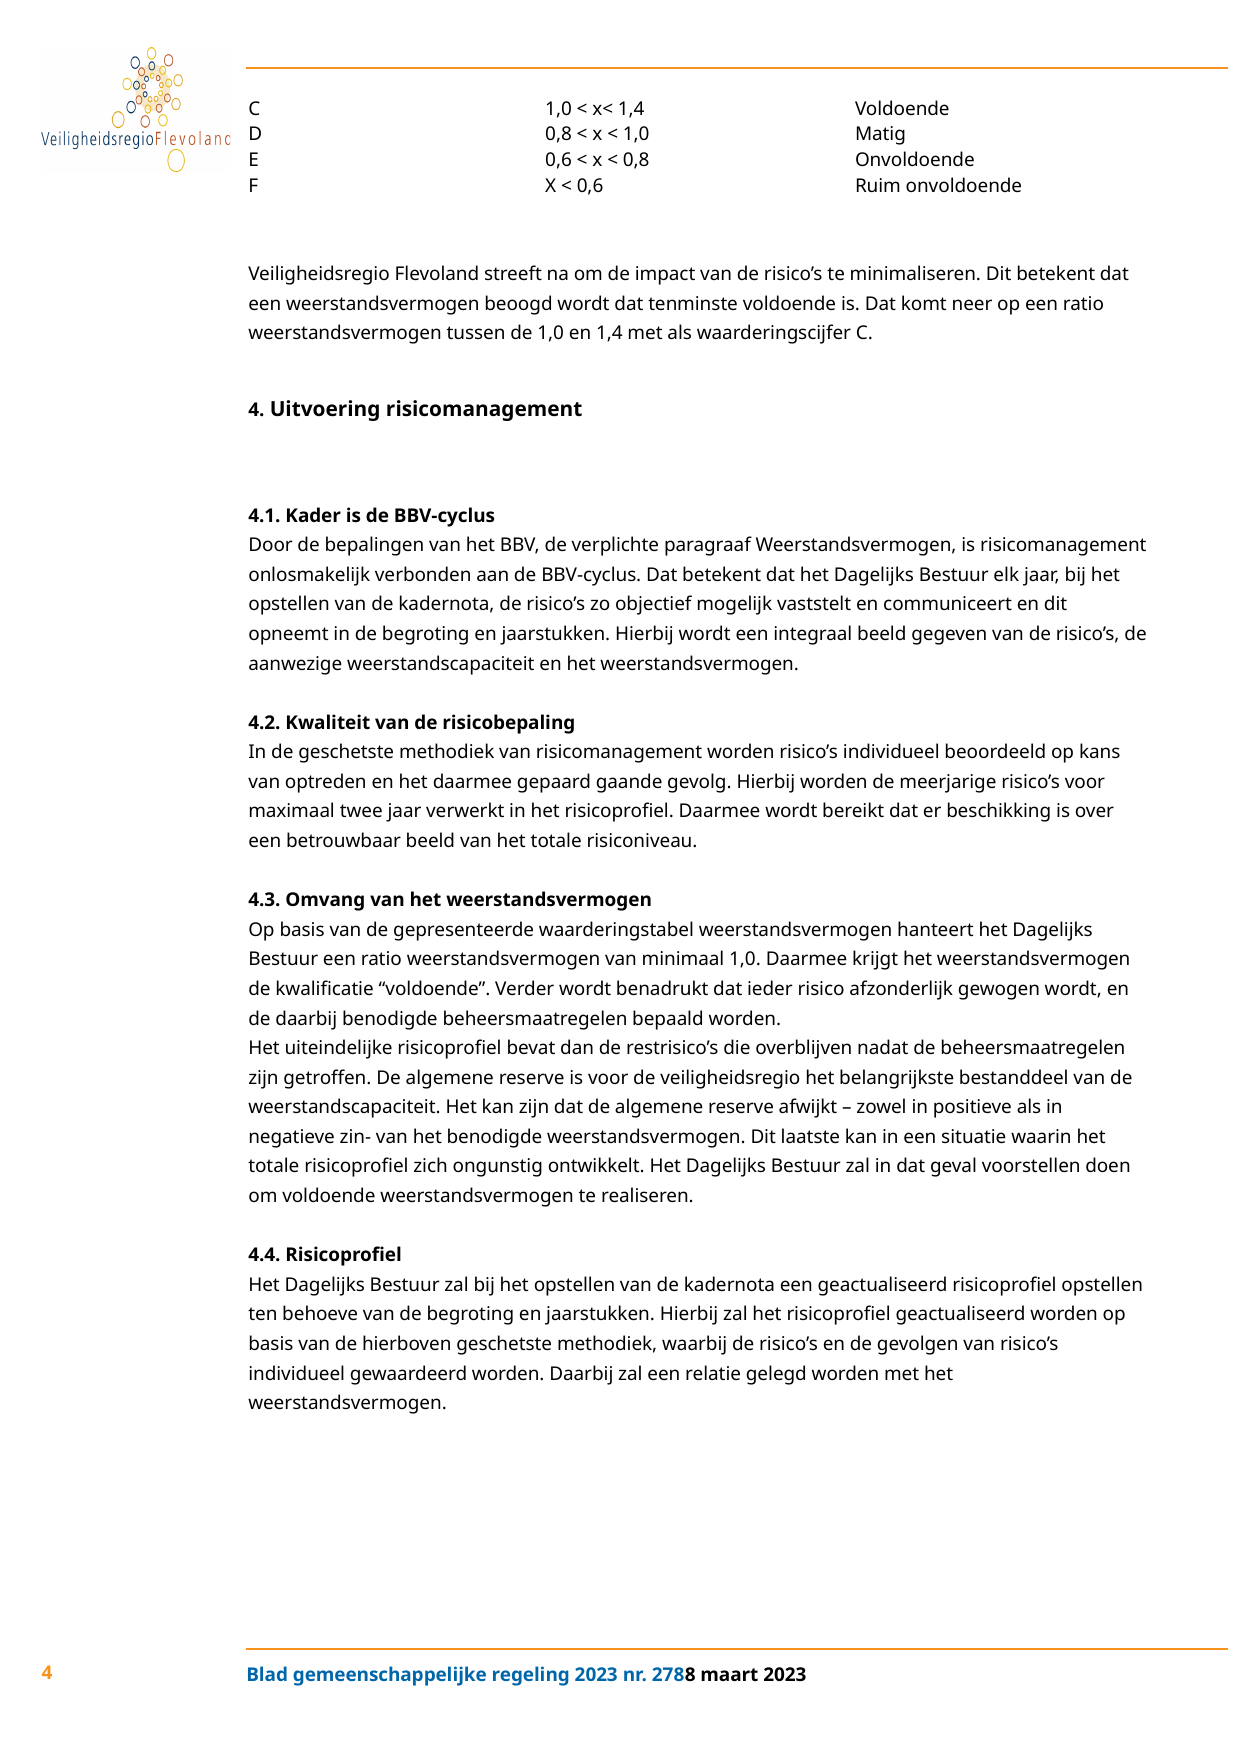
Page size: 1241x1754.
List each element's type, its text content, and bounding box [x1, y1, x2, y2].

table_cell C [248, 95, 545, 121]
table_cell Matig [855, 121, 1152, 146]
text 4.2. Kwaliteit van de risicobepaling [248, 709, 1152, 734]
text 4. Uitvoering risicomanagement [248, 394, 1152, 423]
picture [41, 47, 231, 172]
table_cell Voldoende [855, 95, 1152, 121]
text In de geschetste methodiek van risicomanagement worden risico’s individueel beoordeeld op kans van optreden en het daarmee gepaard gaande gevolg. Hierbij worden de meerjarige risico’s voor maximaal twee jaar verwerkt in het risicoprofiel. Daarmee wordt bereikt dat er beschikking is over een betrouwbaar beeld van het totale risiconiveau. [248, 738, 1152, 853]
table_cell F [248, 172, 545, 198]
table_cell Onvoldoende [855, 146, 1152, 172]
table_cell 0,8 < x < 1,0 [545, 121, 855, 146]
text Door de bepalingen van het BBV, de verplichte paragraaf Weerstandsvermogen, is risicomanagement onlosmakelijk verbonden aan de BBV-cyclus. Dat betekent dat het Dagelijks Bestuur elk jaar, bij het opstellen van de kadernota, de risico’s zo objectief mogelijk vaststelt en communiceert en dit opneemt in de begroting en jaarstukken. Hierbij wordt een integraal beeld gegeven van de risico’s, de aanwezige weerstandscapaciteit en het weerstandsvermogen. [248, 531, 1152, 675]
table_cell D [248, 121, 545, 146]
text Het Dagelijks Bestuur zal bij het opstellen van de kadernota een geactualiseerd risicoprofiel opstellen ten behoeve van de begroting en jaarstukken. Hierbij zal het risicoprofiel geactualiseerd worden op basis van de hierboven geschetste methodiek, waarbij de risico’s en de gevolgen van risico’s individueel gewaardeerd worden. Daarbij zal een relatie gelegd worden met het weerstandsvermogen. [248, 1271, 1152, 1415]
text 4.1. Kader is de BBV-cyclus [248, 502, 1152, 527]
table_cell Ruim onvoldoende [855, 172, 1152, 198]
text 4.3. Omvang van het weerstandsvermogen [248, 886, 1152, 912]
table_cell 0,6 < x < 0,8 [545, 146, 855, 172]
table_cell E [248, 146, 545, 172]
table_cell X < 0,6 [545, 172, 855, 198]
text Op basis van de gepresenteerde waarderingstabel weerstandsvermogen hanteert het Dagelijks Bestuur een ratio weerstandsvermogen van minimaal 1,0. Daarmee krijgt het weerstandsvermogen de kwalificatie “voldoende”. Verder wordt benadrukt dat ieder risico afzonderlijk gewogen wordt, en de daarbij benodigde beheersmaatregelen bepaald worden. [248, 916, 1152, 1030]
text Het uiteindelijke risicoprofiel bevat dan de restrisico’s die overblijven nadat de beheersmaatregelen zijn getroffen. De algemene reserve is voor de veiligheidsregio het belangrijkste bestanddeel van de weerstandscapaciteit. Het kan zijn dat de algemene reserve afwijkt – zowel in positieve als in negatieve zin- van het benodigde weerstandsvermogen. Dit laatste kan in een situatie waarin het totale risicoprofiel zich ongunstig ontwikkelt. Het Dagelijks Bestuur zal in dat geval voorstellen doen om voldoende weerstandsvermogen te realiseren. [248, 1034, 1152, 1208]
table_cell 1,0 < x< 1,4 [545, 95, 855, 121]
text 4.4. Risicoprofiel [248, 1241, 1152, 1267]
text Veiligheidsregio Flevoland streeft na om de impact van de risico’s te minimaliseren. Dit betekent dat een weerstandsvermogen beoogd wordt dat tenminste voldoende is. Dat komt neer op een ratio weerstandsvermogen tussen de 1,0 en 1,4 met als waarderingscijfer C. [248, 260, 1152, 345]
